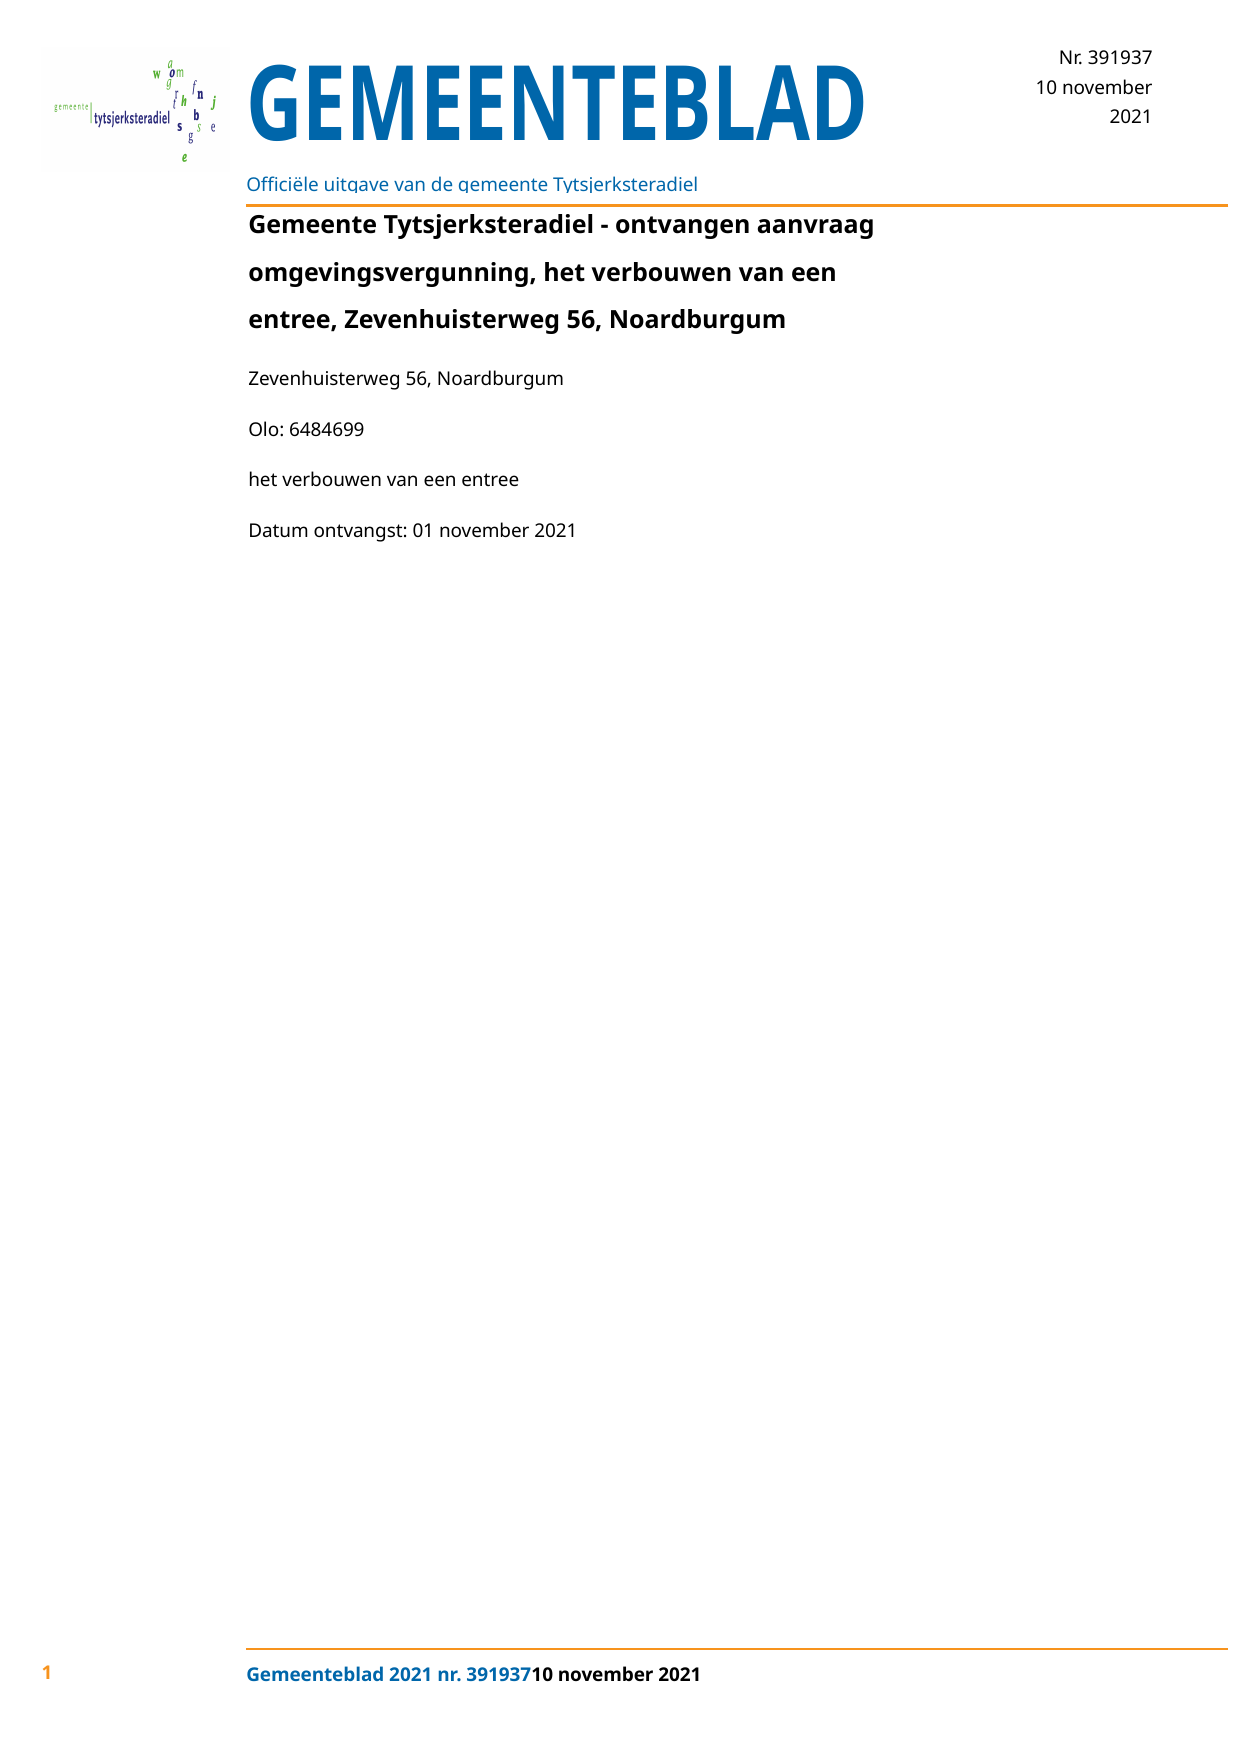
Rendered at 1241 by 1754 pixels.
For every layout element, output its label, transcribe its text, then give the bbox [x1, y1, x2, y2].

text Datum ontvangst: 01 november 2021 [248, 517, 1152, 542]
text het verbouwen van een entree [248, 466, 1152, 492]
text Gemeente Tytsjerksteradiel - ontvangen aanvraag omgevingsvergunning, het verbouwen van een entree, Zevenhuisterweg 56, Noardburgum [248, 207, 1152, 336]
text Zevenhuisterweg 56, Noardburgum [248, 366, 1152, 391]
picture [41, 47, 231, 172]
text Olo: 6484699 [248, 416, 1152, 442]
